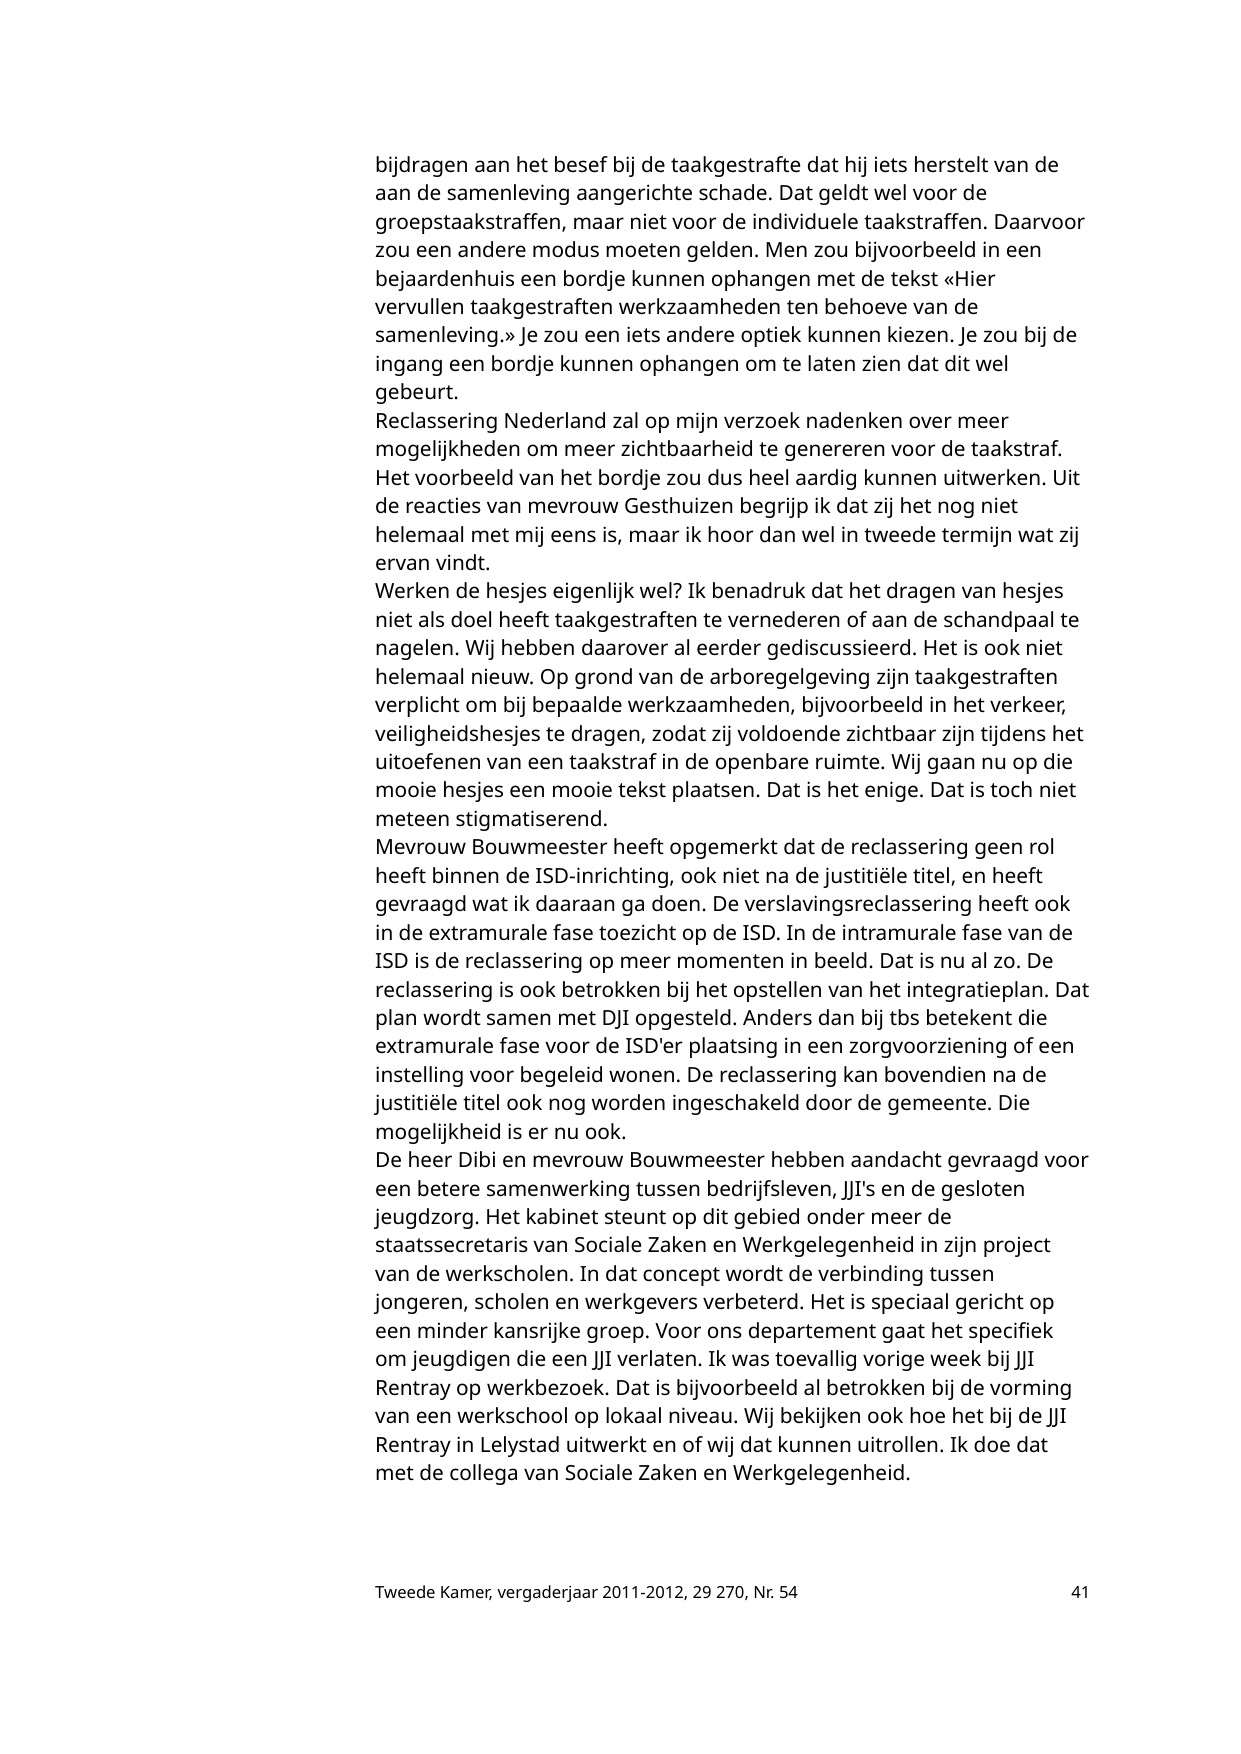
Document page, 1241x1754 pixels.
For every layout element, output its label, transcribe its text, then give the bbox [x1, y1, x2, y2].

text Werken de hesjes eigenlijk wel? Ik benadruk dat het dragen van hesjes niet als doel heeft taakgestraften te vernederen of aan de schandpaal te nagelen. Wij hebben daarover al eerder gediscussieerd. Het is ook niet helemaal nieuw. Op grond van de arboregelgeving zijn taakgestraften verplicht om bij bepaalde werkzaamheden, bijvoorbeeld in het verkeer, veiligheidshesjes te dragen, zodat zij voldoende zichtbaar zijn tijdens het uitoefenen van een taakstraf in de openbare ruimte. Wij gaan nu op die mooie hesjes een mooie tekst plaatsen. Dat is het enige. Dat is toch niet meteen stigmatiserend. [375, 577, 1090, 832]
text Reclassering Nederland zal op mijn verzoek nadenken over meer mogelijkheden om meer zichtbaarheid te genereren voor de taakstraf. Het voorbeeld van het bordje zou dus heel aardig kunnen uitwerken. Uit de reacties van mevrouw Gesthuizen begrijp ik dat zij het nog niet helemaal met mij eens is, maar ik hoor dan wel in tweede termijn wat zij ervan vindt. [375, 406, 1090, 577]
text De heer Dibi en mevrouw Bouwmeester hebben aandacht gevraagd voor een betere samenwerking tussen bedrijfsleven, JJI's en de gesloten jeugdzorg. Het kabinet steunt op dit gebied onder meer de staatssecretaris van Sociale Zaken en Werkgelegenheid in zijn project van de werkscholen. In dat concept wordt de verbinding tussen jongeren, scholen en werkgevers verbeterd. Het is speciaal gericht op een minder kansrijke groep. Voor ons departement gaat het specifiek om jeugdigen die een JJI verlaten. Ik was toevallig vorige week bij JJI Rentray op werkbezoek. Dat is bijvoorbeeld al betrokken bij de vorming van een werkschool op lokaal niveau. Wij bekijken ook hoe het bij de JJI Rentray in Lelystad uitwerkt en of wij dat kunnen uitrollen. Ik doe dat met de collega van Sociale Zaken en Werkgelegenheid. [375, 1145, 1090, 1487]
text bijdragen aan het besef bij de taakgestrafte dat hij iets herstelt van de aan de samenleving aangerichte schade. Dat geldt wel voor de groepstaakstraffen, maar niet voor de individuele taakstraffen. Daarvoor zou een andere modus moeten gelden. Men zou bijvoorbeeld in een bejaardenhuis een bordje kunnen ophangen met de tekst «Hier vervullen taakgestraften werkzaamheden ten behoeve van de samenleving.» Je zou een iets andere optiek kunnen kiezen. Je zou bij de ingang een bordje kunnen ophangen om te laten zien dat dit wel gebeurt. [375, 150, 1090, 406]
text Mevrouw Bouwmeester heeft opgemerkt dat de reclassering geen rol heeft binnen de ISD-inrichting, ook niet na de justitiële titel, en heeft gevraagd wat ik daaraan ga doen. De verslavingsreclassering heeft ook in de extramurale fase toezicht op de ISD. In de intramurale fase van de ISD is de reclassering op meer momenten in beeld. Dat is nu al zo. De reclassering is ook betrokken bij het opstellen van het integratieplan. Dat plan wordt samen met DJI opgesteld. Anders dan bij tbs betekent die extramurale fase voor de ISD'er plaatsing in een zorgvoorziening of een instelling voor begeleid wonen. De reclassering kan bovendien na de justitiële titel ook nog worden ingeschakeld door de gemeente. Die mogelijkheid is er nu ook. [375, 832, 1090, 1145]
